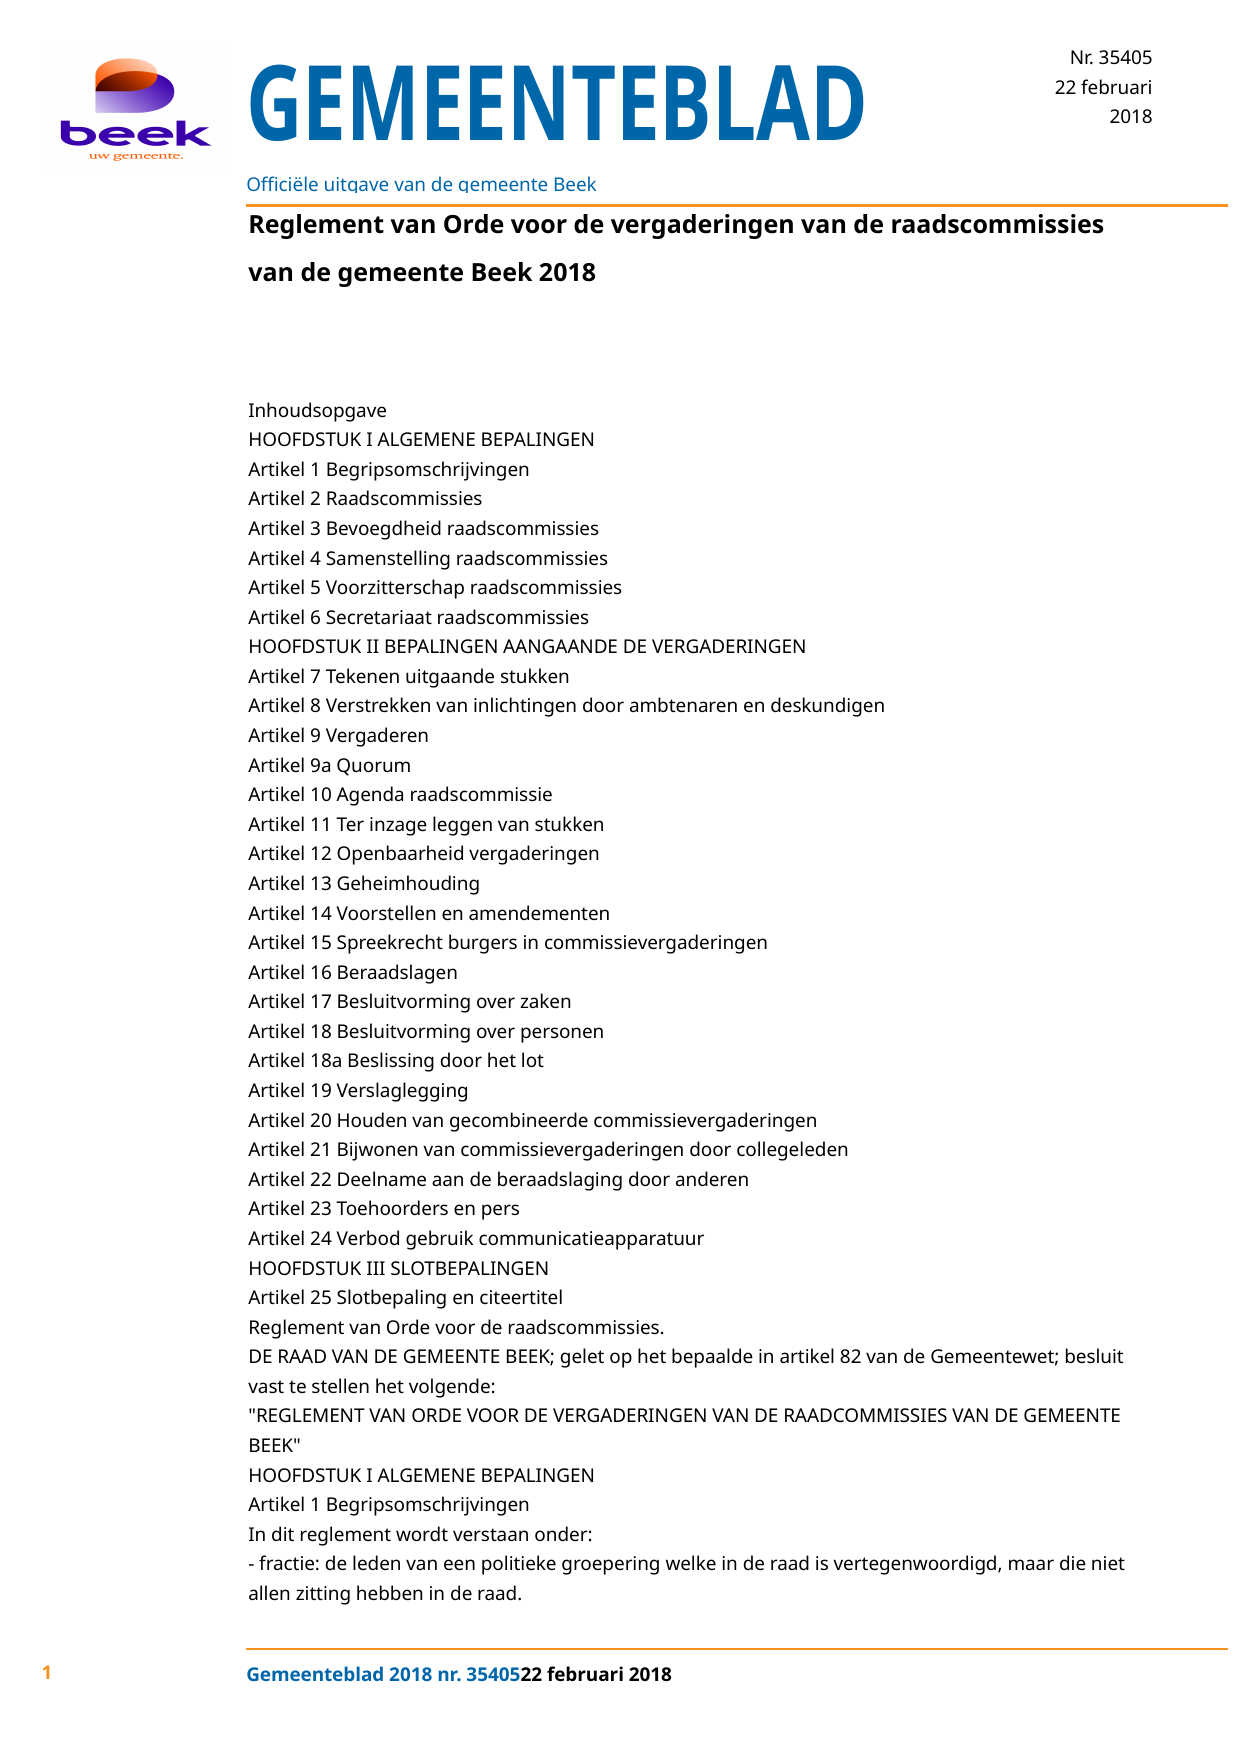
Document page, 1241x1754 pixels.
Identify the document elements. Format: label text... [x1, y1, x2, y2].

text Artikel 1 Begripsomschrijvingen [248, 456, 1152, 482]
text Artikel 15 Spreekrecht burgers in commissievergaderingen [248, 929, 1152, 955]
text Artikel 11 Ter inzage leggen van stukken [248, 811, 1152, 837]
text DE RAAD VAN DE GEMEENTE BEEK; gelet op het bepaalde in artikel 82 van de Gemeentewet; besluit vast te stellen het volgende: [248, 1343, 1152, 1399]
text Inhoudsopgave [248, 397, 1152, 422]
text Artikel 14 Voorstellen en amendementen [248, 900, 1152, 925]
text Artikel 2 Raadscommissies [248, 486, 1152, 511]
text Artikel 4 Samenstelling raadscommissies [248, 545, 1152, 570]
text Artikel 20 Houden van gecombineerde commissievergaderingen [248, 1107, 1152, 1132]
text Artikel 5 Voorzitterschap raadscommissies [248, 574, 1152, 600]
text HOOFDSTUK I ALGEMENE BEPALINGEN [248, 426, 1152, 452]
text Artikel 10 Agenda raadscommissie [248, 781, 1152, 807]
text Artikel 12 Openbaarheid vergaderingen [248, 841, 1152, 866]
text Artikel 24 Verbod gebruik communicatieapparatuur [248, 1225, 1152, 1251]
text "REGLEMENT VAN ORDE VOOR DE VERGADERINGEN VAN DE RAADCOMMISSIES VAN DE GEMEENTE BEEK" [248, 1403, 1152, 1458]
text Artikel 9 Vergaderen [248, 722, 1152, 748]
text Artikel 18 Besluitvorming over personen [248, 1018, 1152, 1044]
text HOOFDSTUK I ALGEMENE BEPALINGEN [248, 1462, 1152, 1487]
text Reglement van Orde voor de vergaderingen van de raadscommissies van de gemeente Beek 2018 [248, 207, 1152, 288]
text Artikel 23 Toehoorders en pers [248, 1196, 1152, 1221]
text Artikel 6 Secretariaat raadscommissies [248, 604, 1152, 629]
text In dit reglement wordt verstaan onder: [248, 1521, 1152, 1547]
text Artikel 7 Tekenen uitgaande stukken [248, 663, 1152, 689]
text Artikel 9a Quorum [248, 752, 1152, 777]
text Artikel 8 Verstrekken van inlichtingen door ambtenaren en deskundigen [248, 693, 1152, 718]
text HOOFDSTUK II BEPALINGEN AANGAANDE DE VERGADERINGEN [248, 633, 1152, 659]
text Artikel 17 Besluitvorming over zaken [248, 988, 1152, 1014]
text Artikel 16 Beraadslagen [248, 959, 1152, 984]
text Artikel 18a Beslissing door het lot [248, 1048, 1152, 1073]
text HOOFDSTUK III SLOTBEPALINGEN [248, 1255, 1152, 1280]
text Artikel 1 Begripsomschrijvingen [248, 1491, 1152, 1517]
text Artikel 19 Verslaglegging [248, 1077, 1152, 1103]
text Artikel 3 Bevoegdheid raadscommissies [248, 515, 1152, 541]
text Artikel 13 Geheimhouding [248, 870, 1152, 896]
text Artikel 22 Deelname aan de beraadslaging door anderen [248, 1166, 1152, 1192]
picture [41, 47, 231, 172]
text Artikel 25 Slotbepaling en citeertitel [248, 1284, 1152, 1310]
text Reglement van Orde voor de raadscommissies. [248, 1314, 1152, 1339]
text Artikel 21 Bijwonen van commissievergaderingen door collegeleden [248, 1136, 1152, 1162]
text - fractie: de leden van een politieke groepering welke in de raad is vertegenwoordigd, maar die niet allen zitting hebben in de raad. [248, 1551, 1152, 1606]
